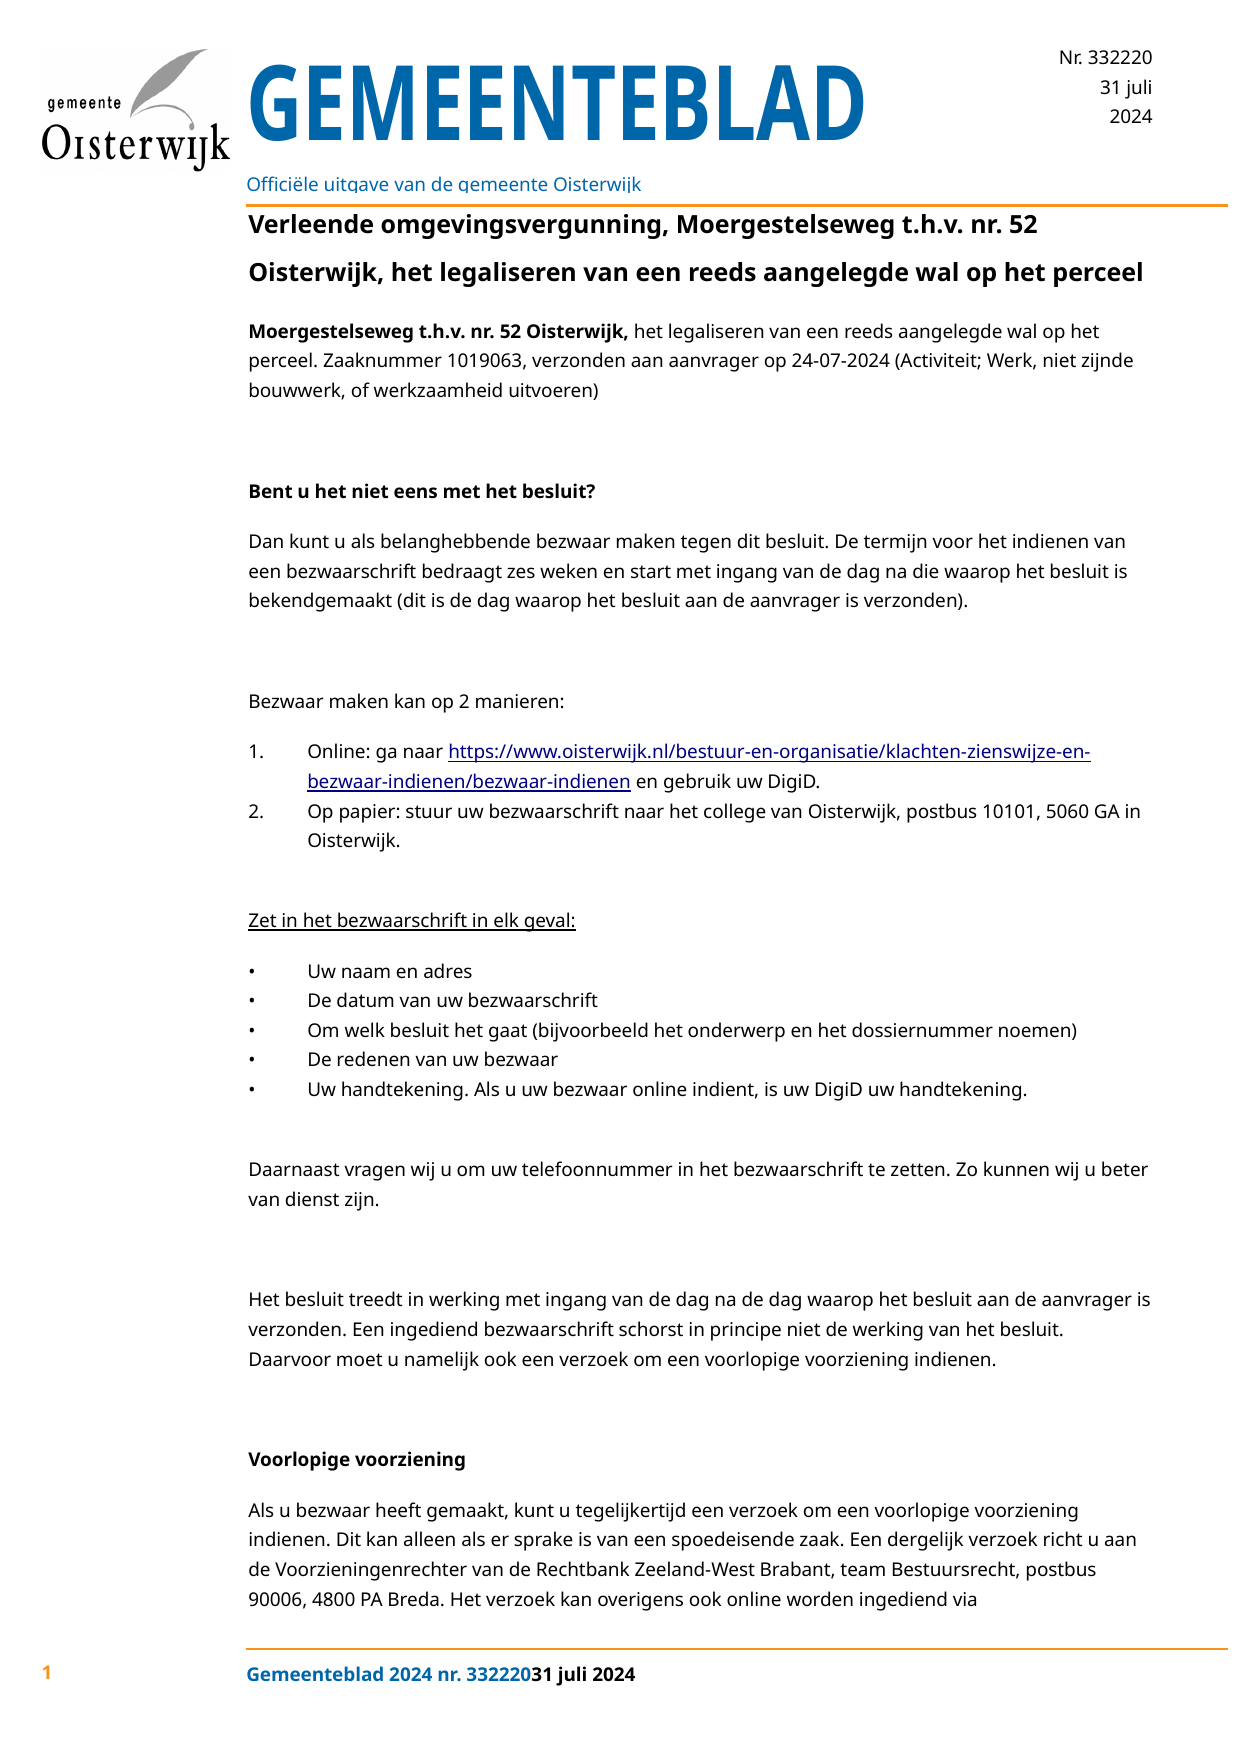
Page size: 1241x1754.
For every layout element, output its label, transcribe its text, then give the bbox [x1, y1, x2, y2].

list De redenen van uw bezwaar [248, 1047, 1152, 1072]
list Op papier: stuur uw bezwaarschrift naar het college van Oisterwijk, postbus 10101, 5060 GA in Oisterwijk. [248, 798, 1152, 853]
text Bezwaar maken kan op 2 manieren: [248, 688, 1152, 714]
text Daarnaast vragen wij u om uw telefoonnummer in het bezwaarschrift te zetten. Zo kunnen wij u beter van dienst zijn. [248, 1156, 1152, 1212]
text Het besluit treedt in werking met ingang van de dag na de dag waarop het besluit aan de aanvrager is verzonden. Een ingediend bezwaarschrift schorst in principe niet de werking van het besluit. Daarvoor moet u namelijk ook een verzoek om een voorlopige voorziening indienen. [248, 1287, 1152, 1372]
text Dan kunt u als belanghebbende bezwaar maken tegen dit besluit. De termijn voor het indienen van een bezwaarschrift bedraagt zes weken en start met ingang van de dag na die waarop het besluit is bekendgemaakt (dit is de dag waarop het besluit aan de aanvrager is verzonden). [248, 528, 1152, 613]
text Voorlopige voorziening [248, 1447, 1152, 1472]
text Zet in het bezwaarschrift in elk geval: [248, 907, 1152, 933]
list Uw handtekening. Als u uw bezwaar online indient, is uw DigiD uw handtekening. [248, 1076, 1152, 1102]
list De datum van uw bezwaarschrift [248, 987, 1152, 1013]
text Verleende omgevingsvergunning, Moergestelseweg t.h.v. nr. 52 Oisterwijk, het legaliseren van een reeds aangelegde wal op het perceel [248, 207, 1152, 288]
text Bent u het niet eens met het besluit? [248, 478, 1152, 504]
text Moergestelseweg t.h.v. nr. 52 Oisterwijk, het legaliseren van een reeds aangelegde wal op het perceel. Zaaknummer 1019063, verzonden aan aanvrager op 24-07-2024 (Activiteit; Werk, niet zijnde bouwwerk, of werkzaamheid uitvoeren) [248, 318, 1152, 403]
picture [41, 47, 231, 172]
list Online: ga naar https://www.oisterwijk.nl/bestuur-en-organisatie/klachten-zienswijze-en-bezwaar-indienen/bezwaar-indienen en gebruik uw DigiD. [248, 739, 1152, 794]
text Als u bezwaar heeft gemaakt, kunt u tegelijkertijd een verzoek om een voorlopige voorziening indienen. Dit kan alleen als er sprake is van een spoedeisende zaak. Een dergelijk verzoek richt u aan de Voorzieningenrechter van de Rechtbank Zeeland-West Brabant, team Bestuursrecht, postbus 90006, 4800 PA Breda. Het verzoek kan overigens ook online worden ingediend via [248, 1497, 1152, 1612]
list Uw naam en adres [248, 958, 1152, 984]
list Om welk besluit het gaat (bijvoorbeeld het onderwerp en het dossiernummer noemen) [248, 1017, 1152, 1043]
